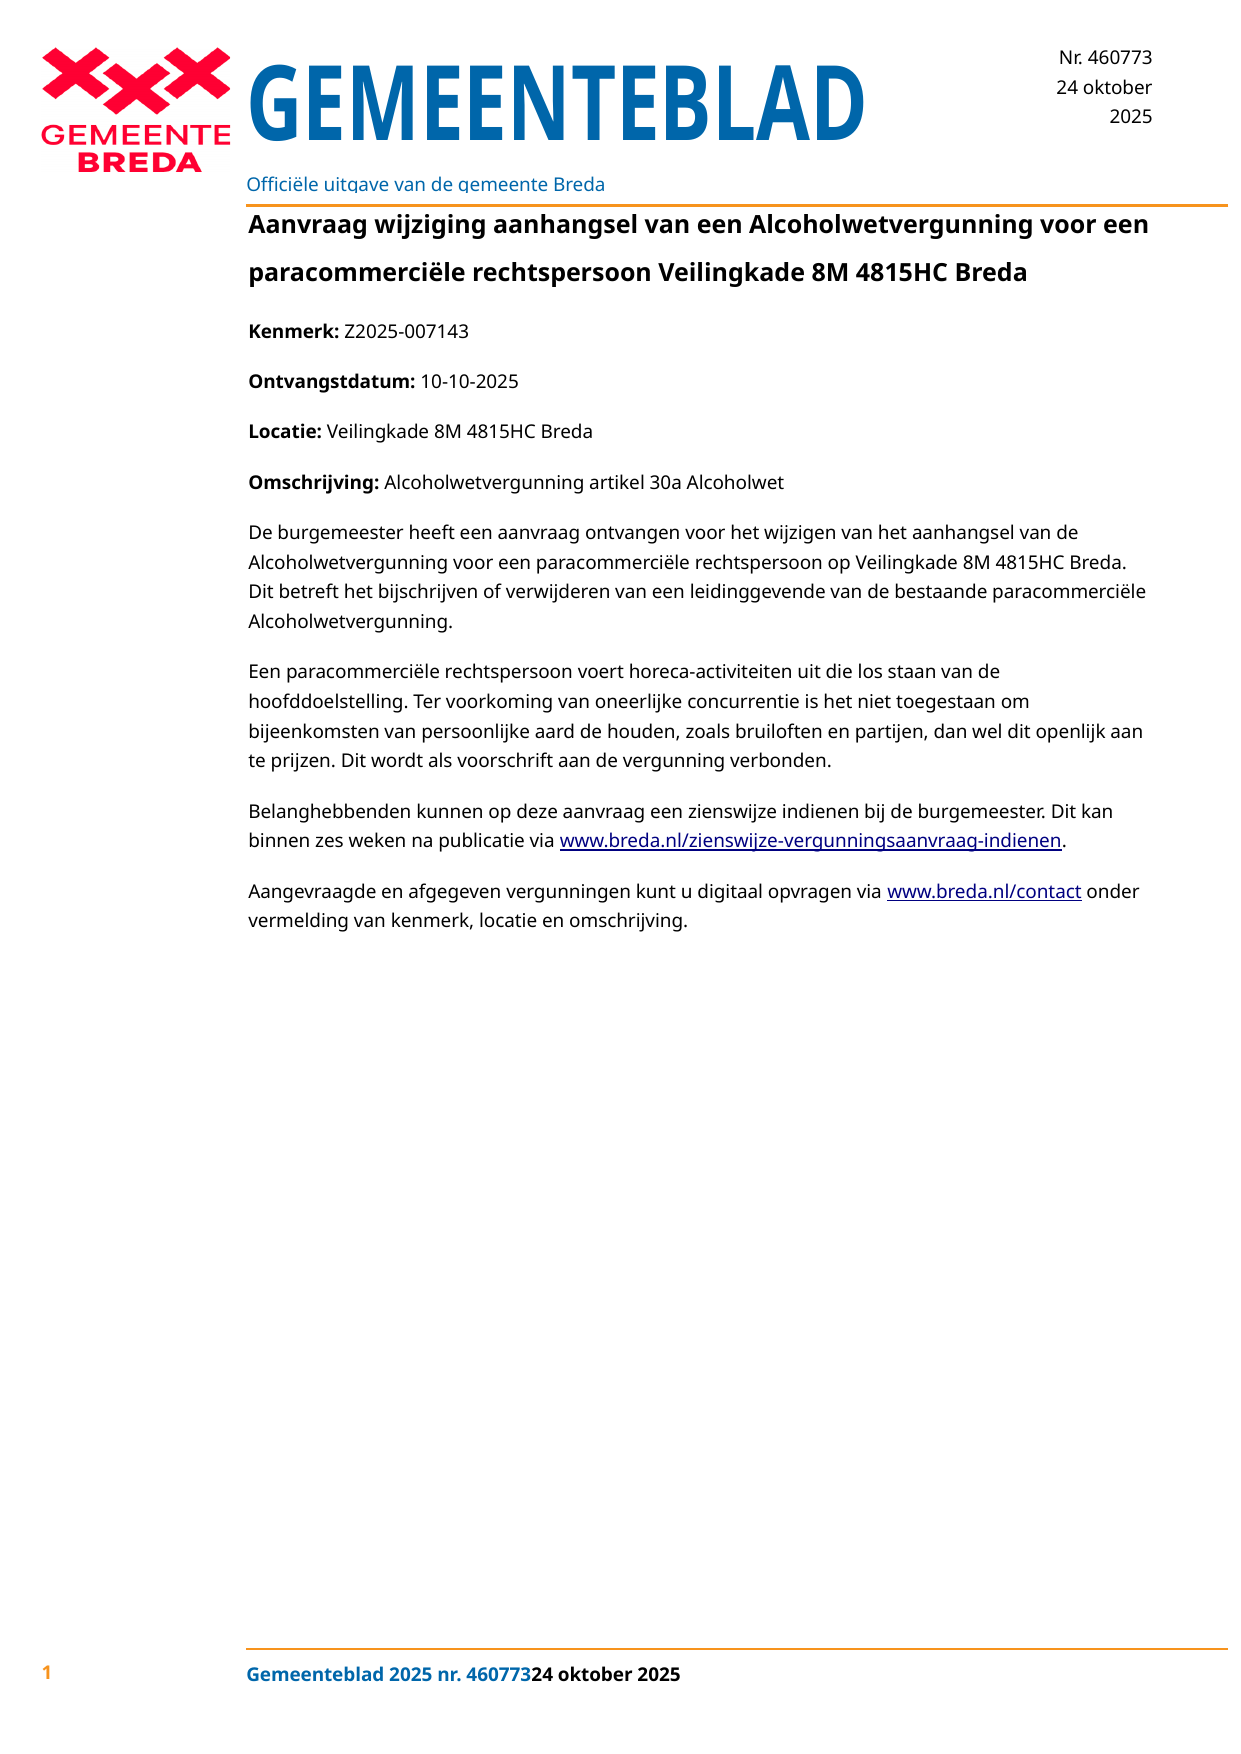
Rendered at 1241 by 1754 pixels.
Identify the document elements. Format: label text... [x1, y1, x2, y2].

text Locatie: Veilingkade 8M 4815HC Breda [248, 419, 1152, 444]
text Aanvraag wijziging aanhangsel van een Alcoholwetvergunning voor een paracommerciële rechtspersoon Veilingkade 8M 4815HC Breda [248, 207, 1152, 288]
text De burgemeester heeft een aanvraag ontvangen voor het wijzigen van het aanhangsel van de Alcoholwetvergunning voor een paracommerciële rechtspersoon op Veilingkade 8M 4815HC Breda. Dit betreft het bijschrijven of verwijderen van een leidinggevende van de bestaande paracommerciële Alcoholwetvergunning. [248, 519, 1152, 634]
text Belanghebbenden kunnen op deze aanvraag een zienswijze indienen bij de burgemeester. Dit kan binnen zes weken na publicatie via www.breda.nl/zienswijze-vergunningsaanvraag-indienen. [248, 798, 1152, 853]
text Een paracommerciële rechtspersoon voert horeca-activiteiten uit die los staan van de hoofddoelstelling. Ter voorkoming van oneerlijke concurrentie is het niet toegestaan om bijeenkomsten van persoonlijke aard de houden, zoals bruiloften en partijen, dan wel dit openlijk aan te prijzen. Dit wordt als voorschrift aan de vergunning verbonden. [248, 659, 1152, 773]
text Ontvangstdatum: 10-10-2025 [248, 368, 1152, 394]
picture [41, 47, 231, 172]
text Aangevraagde en afgegeven vergunningen kunt u digitaal opvragen via www.breda.nl/contact onder vermelding van kenmerk, locatie en omschrijving. [248, 878, 1152, 933]
text Kenmerk: Z2025-007143 [248, 318, 1152, 344]
text Omschrijving: Alcoholwetvergunning artikel 30a Alcoholwet [248, 469, 1152, 495]
